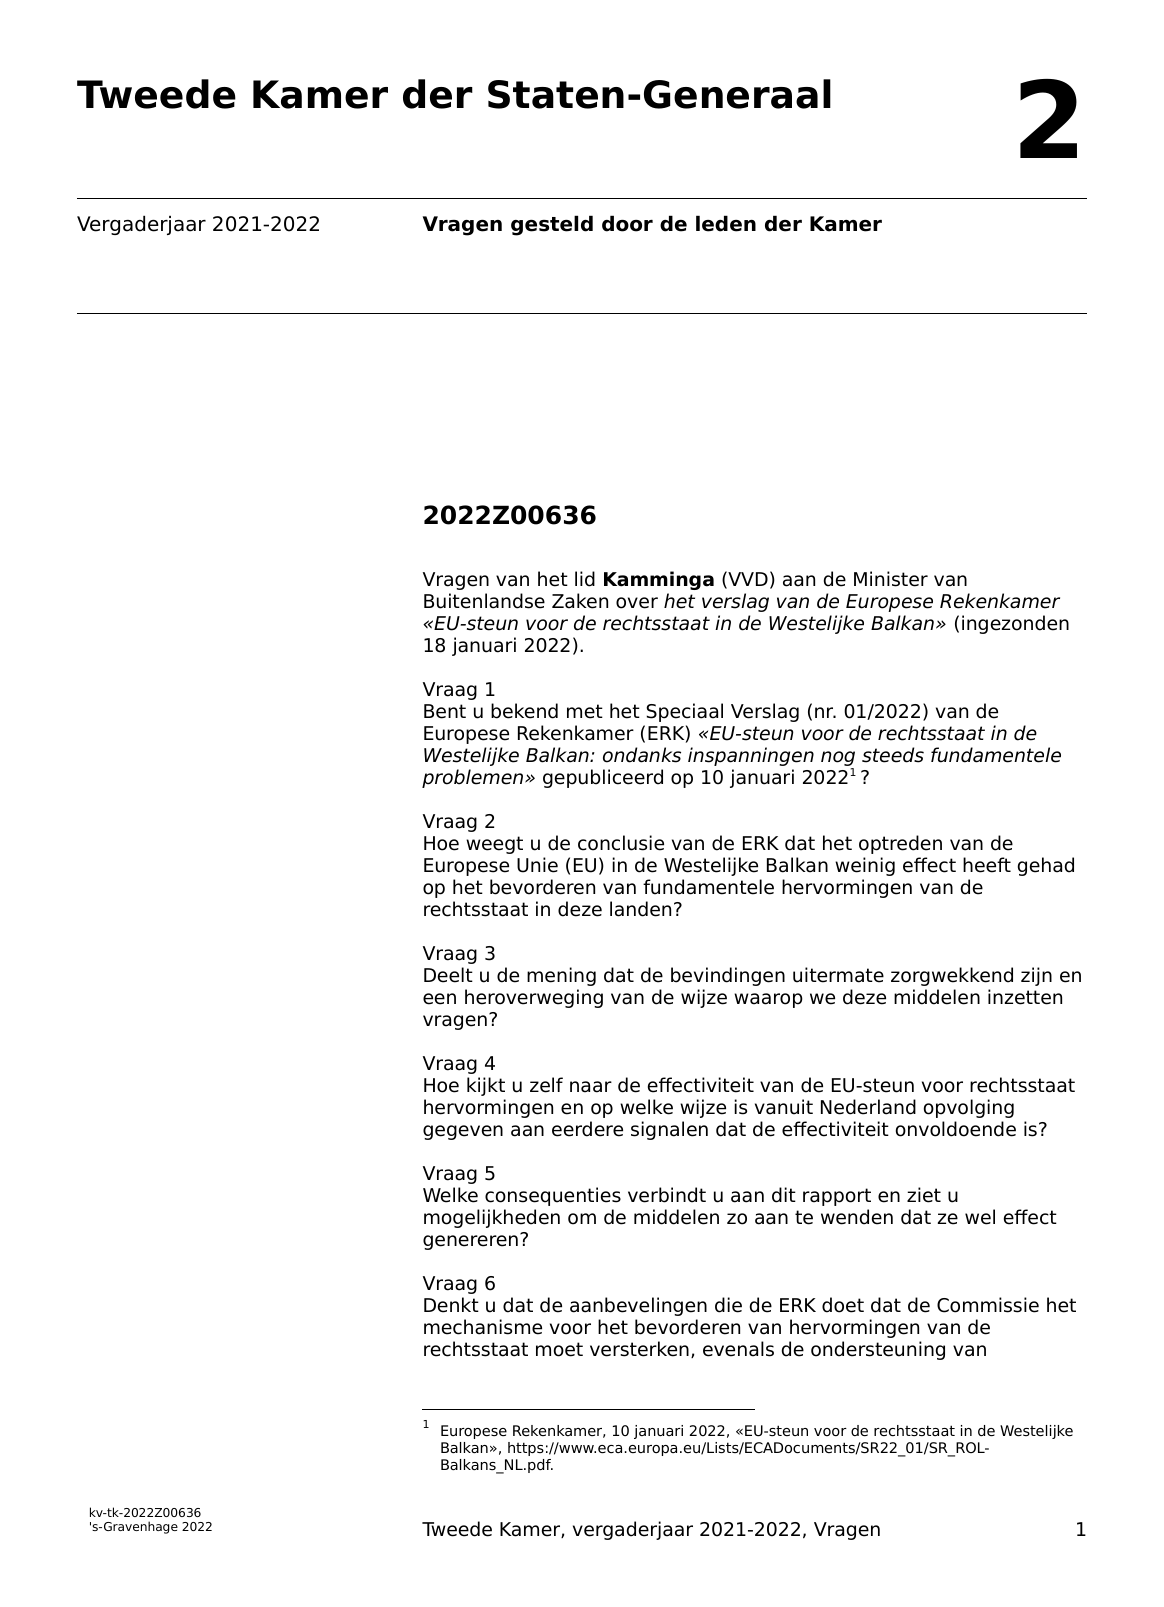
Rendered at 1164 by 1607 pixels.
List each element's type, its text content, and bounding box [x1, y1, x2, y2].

text Vraag 5 [422, 1163, 1087, 1185]
text Vraag 4 [422, 1053, 1087, 1075]
text Deelt u de mening dat de bevindingen uitermate zorgwekkend zijn en een heroverweging van de wijze waarop we deze middelen inzetten vragen? [422, 965, 1087, 1031]
text Hoe weegt u de conclusie van de ERK dat het optreden van de Europese Unie (EU) in de Westelijke Balkan weinig effect heeft gehad op het bevorderen van fundamentele hervormingen van de rechtsstaat in deze landen? [422, 833, 1087, 921]
text Europese Rekenkamer, 10 januari 2022, «EU-steun voor de rechtsstaat in de Westelijke Balkan», https://www.eca.europa.eu/Lists/ECADocuments/SR22_01/SR_ROL-Balkans_NL.pdf. [422, 1418, 1087, 1474]
text Welke consequenties verbindt u aan dit rapport en ziet u mogelijkheden om de middelen zo aan te wenden dat ze wel effect genereren? [422, 1185, 1087, 1251]
text 2022Z00636 [422, 501, 1087, 531]
table_header 2 [886, 59, 1087, 198]
text Vragen van het lid Kamminga (VVD) aan de Minister van Buitenlandse Zaken over het verslag van de Europese Rekenkamer «EU-steun voor de rechtsstaat in de Westelijke Balkan» (ingezonden 18 januari 2022). [422, 569, 1087, 657]
text Bent u bekend met het Speciaal Verslag (nr. 01/2022) van de Europese Rekenkamer (ERK) «EU-steun voor de rechtsstaat in de Westelijke Balkan: ondanks inspanningen nog steeds fundamentele problemen» gepubliceerd op 10 januari 2022? [422, 701, 1087, 789]
text Hoe kijkt u zelf naar de effectiviteit van de EU-steun voor rechtsstaat hervormingen en op welke wijze is vanuit Nederland opvolging gegeven aan eerdere signalen dat de effectiviteit onvoldoende is? [422, 1075, 1087, 1141]
text Vraag 2 [422, 811, 1087, 833]
table_cell Vergaderjaar 2021-2022 [77, 199, 422, 313]
text Vraag 6 [422, 1273, 1087, 1295]
text Vraag 1 [422, 679, 1087, 701]
text 's-Gravenhage 2022 [88, 1520, 323, 1534]
text Denkt u dat de aanbevelingen die de ERK doet dat de Commissie het mechanisme voor het bevorderen van hervormingen van de rechtsstaat moet versterken, evenals de ondersteuning van [422, 1295, 1087, 1361]
text kv-tk-2022Z00636 [88, 1506, 323, 1520]
table_header Tweede Kamer der Staten-Generaal [77, 59, 886, 198]
table_cell Vragen gesteld door de leden der Kamer [422, 199, 1087, 313]
text Vraag 3 [422, 943, 1087, 965]
